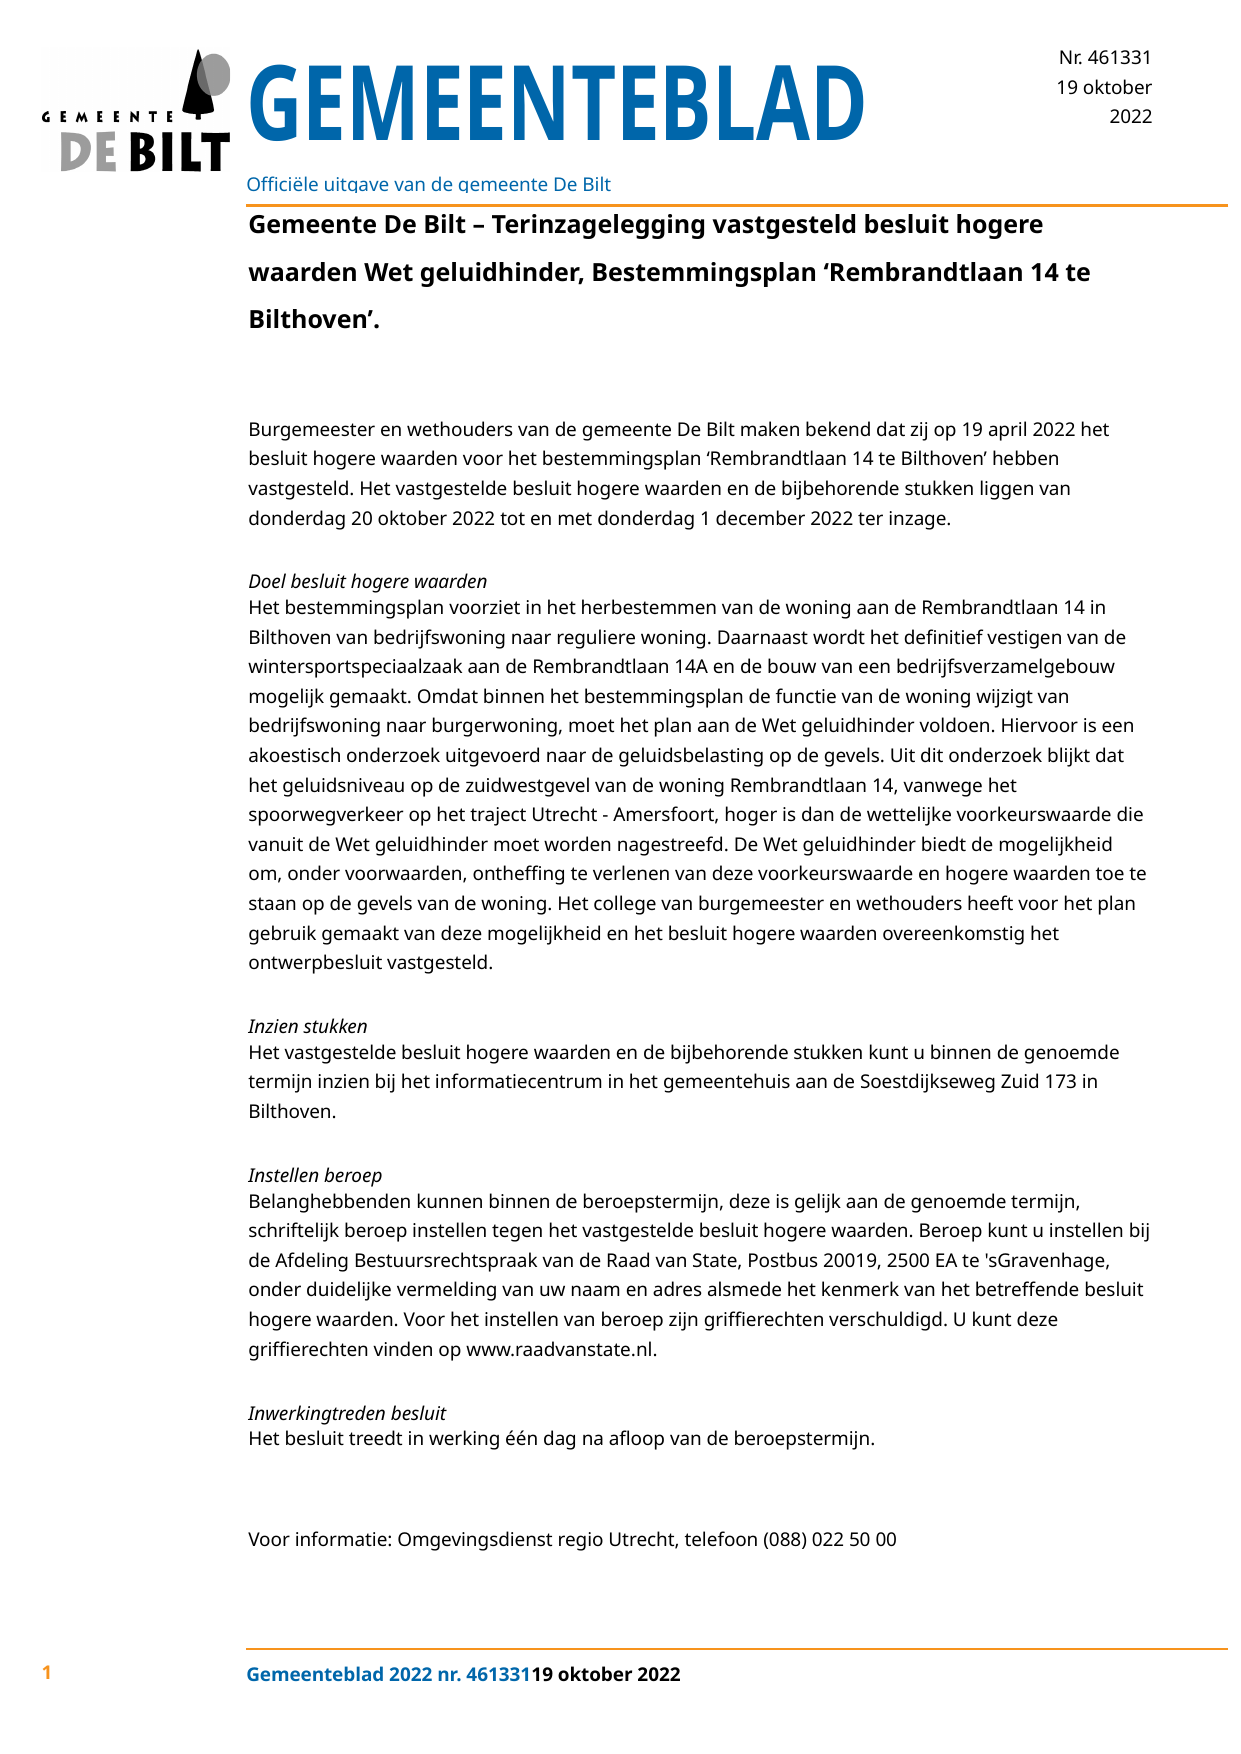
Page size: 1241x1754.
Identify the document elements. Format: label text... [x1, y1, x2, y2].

text Voor informatie: Omgevingsdienst regio Utrecht, telefoon (088) 022 50 00 [248, 1526, 1152, 1552]
text Inzien stukken [248, 1013, 1152, 1039]
text Het vastgestelde besluit hogere waarden en de bijbehorende stukken kunt u binnen de genoemde termijn inzien bij het informatiecentrum in het gemeentehuis aan de Soestdijkseweg Zuid 173 in Bilthoven. [248, 1039, 1152, 1124]
picture [41, 47, 231, 172]
text Belanghebbenden kunnen binnen de beroepstermijn, deze is gelijk aan de genoemde termijn, schriftelijk beroep instellen tegen het vastgestelde besluit hogere waarden. Beroep kunt u instellen bij de Afdeling Bestuursrechtspraak van de Raad van State, Postbus 20019, 2500 EA te 'sGravenhage, onder duidelijke vermelding van uw naam en adres alsmede het kenmerk van het betreffende besluit hogere waarden. Voor het instellen van beroep zijn griffierechten verschuldigd. U kunt deze griffierechten vinden op www.raadvanstate.nl. [248, 1188, 1152, 1362]
text Inwerkingtreden besluit [248, 1400, 1152, 1426]
text Instellen beroep [248, 1162, 1152, 1188]
text Doel besluit hogere waarden [248, 569, 1152, 594]
text Gemeente De Bilt – Terinzagelegging vastgesteld besluit hogere waarden Wet geluidhinder, Bestemmingsplan ‘Rembrandtlaan 14 te Bilthoven’. [248, 207, 1152, 336]
text Het besluit treedt in werking één dag na afloop van de beroepstermijn. [248, 1426, 1152, 1451]
text Het bestemmingsplan voorziet in het herbestemmen van de woning aan de Rembrandtlaan 14 in Bilthoven van bedrijfswoning naar reguliere woning. Daarnaast wordt het definitief vestigen van de wintersportspeciaalzaak aan de Rembrandtlaan 14A en de bouw van een bedrijfsverzamelgebouw mogelijk gemaakt. Omdat binnen het bestemmingsplan de functie van de woning wijzigt van bedrijfswoning naar burgerwoning, moet het plan aan de Wet geluidhinder voldoen. Hiervoor is een akoestisch onderzoek uitgevoerd naar de geluidsbelasting op de gevels. Uit dit onderzoek blijkt dat het geluidsniveau op de zuidwestgevel van de woning Rembrandtlaan 14, vanwege het spoorwegverkeer op het traject Utrecht - Amersfoort, hoger is dan de wettelijke voorkeurswaarde die vanuit de Wet geluidhinder moet worden nagestreefd. De Wet geluidhinder biedt de mogelijkheid om, onder voorwaarden, ontheffing te verlenen van deze voorkeurswaarde en hogere waarden toe te staan op de gevels van de woning. Het college van burgemeester en wethouders heeft voor het plan gebruik gemaakt van deze mogelijkheid en het besluit hogere waarden overeenkomstig het ontwerpbesluit vastgesteld. [248, 594, 1152, 975]
text Burgemeester en wethouders van de gemeente De Bilt maken bekend dat zij op 19 april 2022 het besluit hogere waarden voor het bestemmingsplan ‘Rembrandtlaan 14 te Bilthoven’ hebben vastgesteld. Het vastgestelde besluit hogere waarden en de bijbehorende stukken liggen van donderdag 20 oktober 2022 tot en met donderdag 1 december 2022 ter inzage. [248, 416, 1152, 530]
